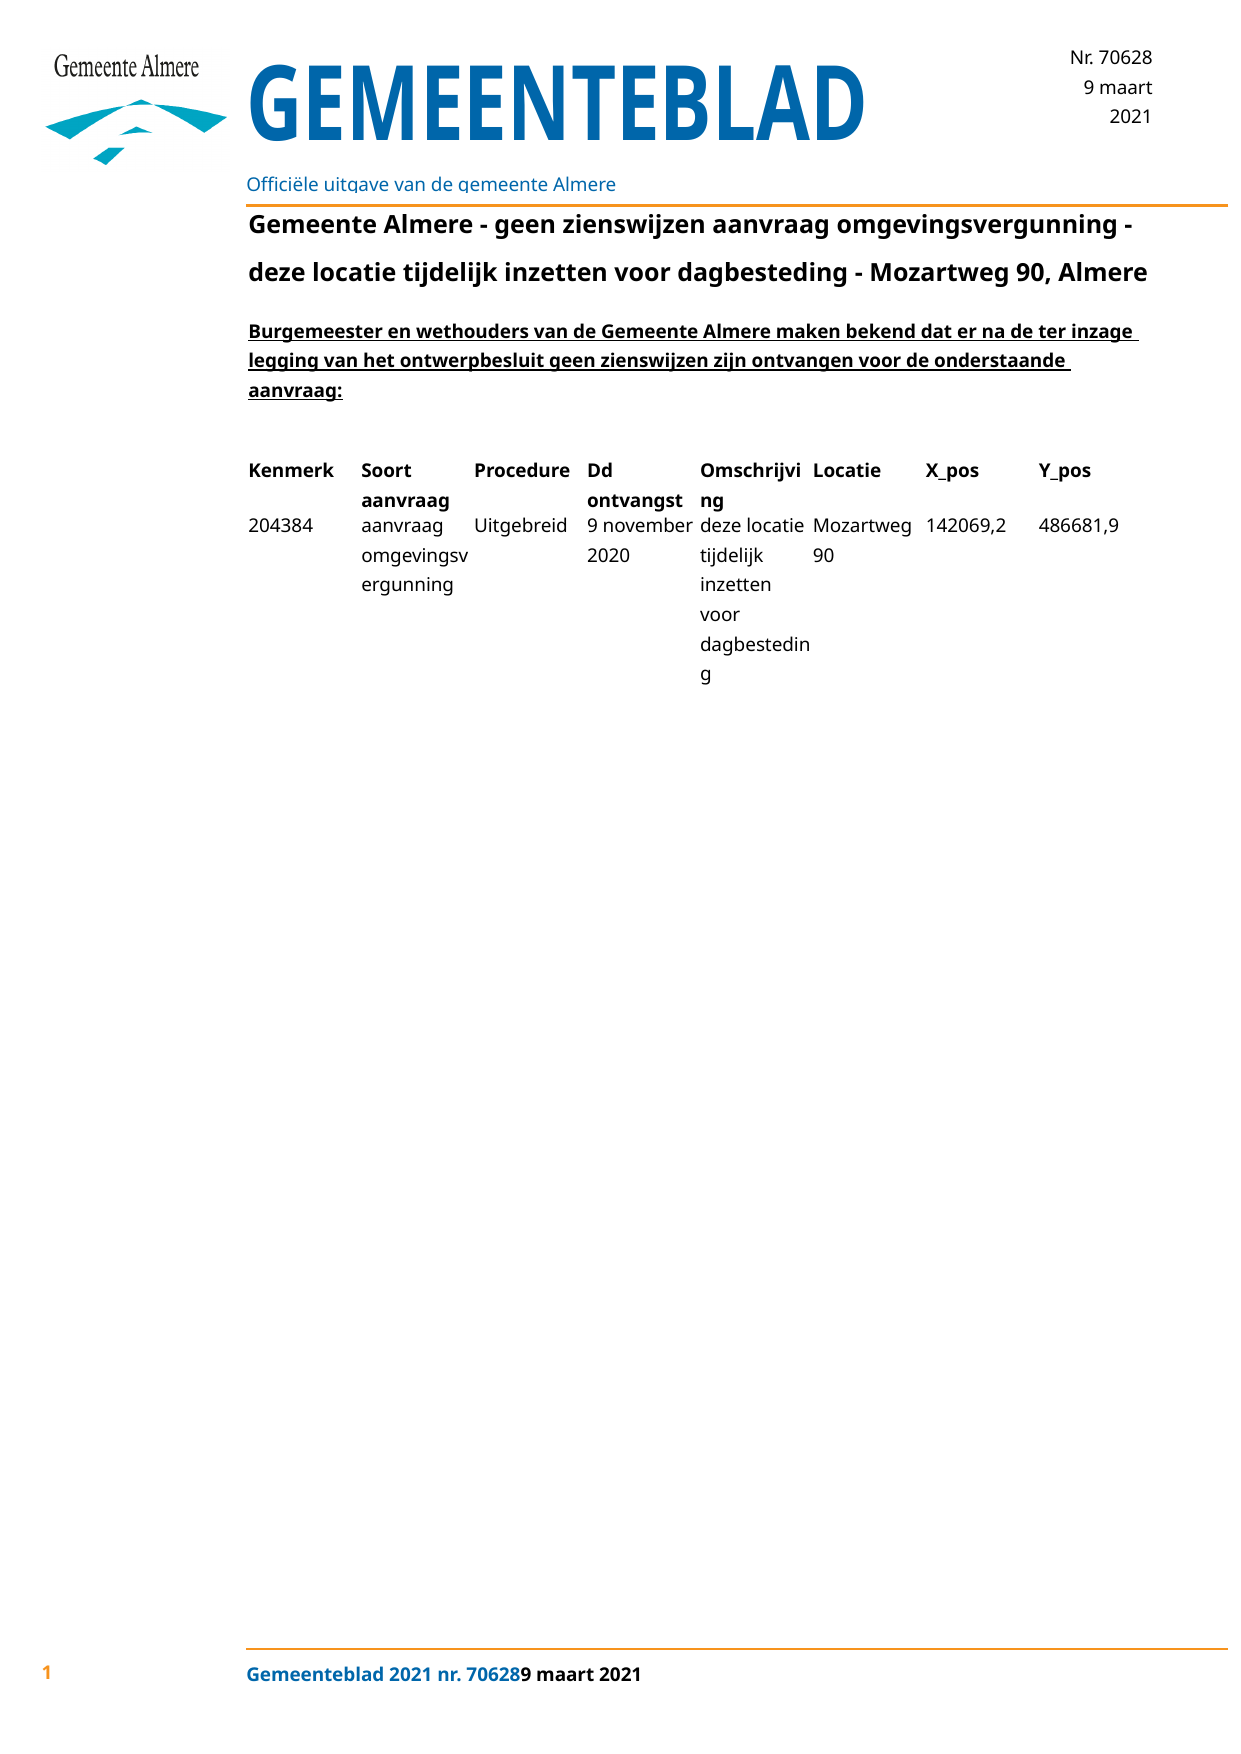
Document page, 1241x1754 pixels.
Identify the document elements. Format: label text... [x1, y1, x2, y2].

table_cell Uitgebreid [474, 513, 587, 686]
table_header Dd ontvangst [587, 457, 700, 512]
table_cell 486681,9 [1039, 513, 1152, 686]
table_cell Mozartweg 90 [813, 513, 926, 686]
table_header Omschrijving [700, 457, 813, 512]
table_cell 9 november 2020 [587, 513, 700, 686]
table_cell 204384 [248, 513, 361, 686]
table_header Y_pos [1039, 457, 1152, 512]
text Burgemeester en wethouders van de Gemeente Almere maken bekend dat er na de ter inzage legging van het ontwerpbesluit geen zienswijzen zijn ontvangen voor de onderstaande aanvraag: [248, 318, 1152, 403]
table_cell aanvraag omgevingsvergunning [361, 513, 474, 686]
table_cell deze locatie tijdelijk inzetten voor dagbesteding [700, 513, 813, 686]
table_header X_pos [926, 457, 1038, 512]
text Gemeente Almere - geen zienswijzen aanvraag omgevingsvergunning - deze locatie tijdelijk inzetten voor dagbesteding - Mozartweg 90, Almere [248, 207, 1152, 288]
table_header Soort aanvraag [361, 457, 474, 512]
picture [41, 47, 231, 172]
table_cell 142069,2 [926, 513, 1038, 686]
table_header Kenmerk [248, 457, 361, 512]
table_header Locatie [813, 457, 926, 512]
table_header Procedure [474, 457, 587, 512]
